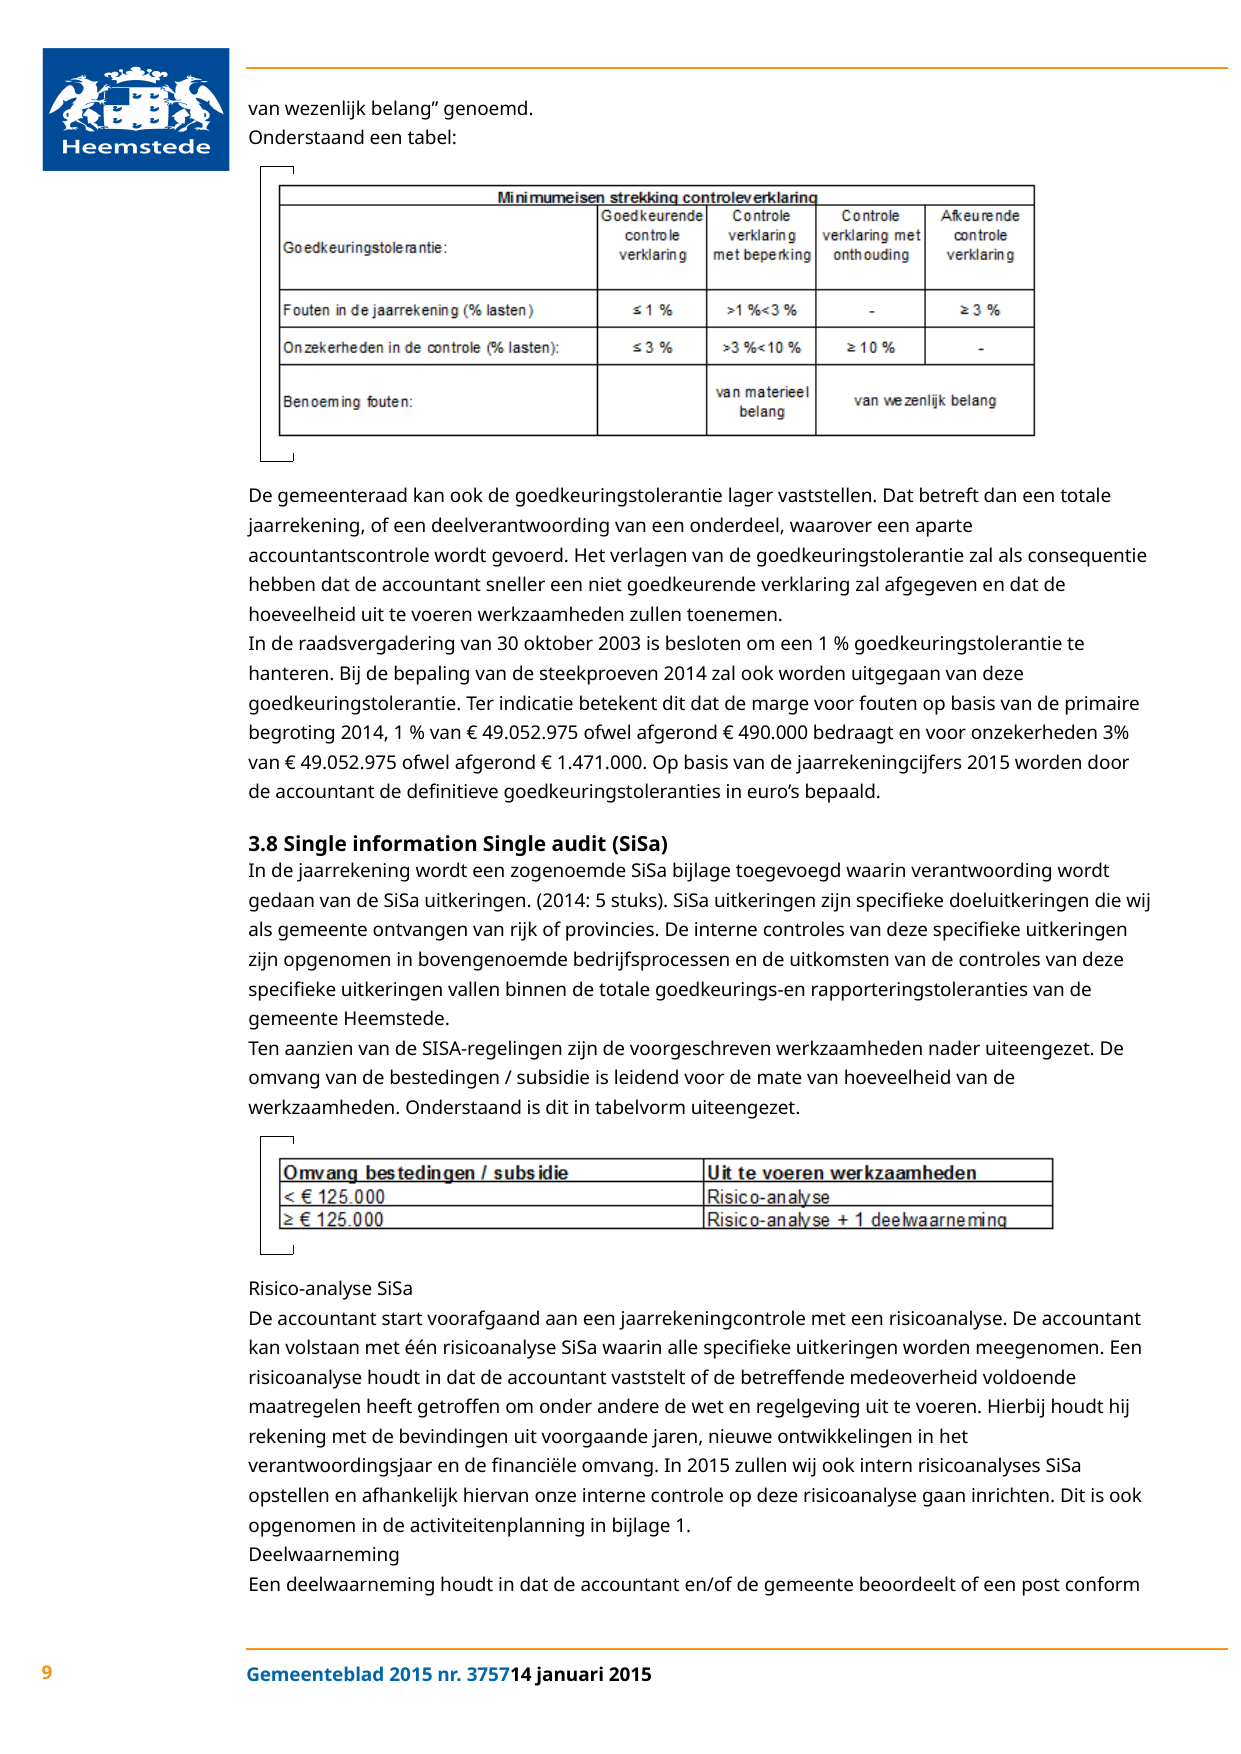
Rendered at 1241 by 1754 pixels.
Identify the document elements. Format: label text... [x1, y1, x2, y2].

text De gemeenteraad kan ook de goedkeuringstolerantie lager vaststellen. Dat betreft dan een totale jaarrekening, of een deelverantwoording van een onderdeel, waarover een aparte accountantscontrole wordt gevoerd. Het verlagen van de goedkeuringstolerantie zal als consequentie hebben dat de accountant sneller een niet goedkeurende verklaring zal afgegeven en dat de hoeveelheid uit te voeren werkzaamheden zullen toenemen. [248, 483, 1152, 627]
text In de raadsvergadering van 30 oktober 2003 is besloten om een 1 % goedkeuringstolerantie te hanteren. Bij de bepaling van de steekproeven 2014 zal ook worden uitgegaan van deze goedkeuringstolerantie. Ter indicatie betekent dit dat de marge voor fouten op basis van de primaire begroting 2014, 1 % van € 49.052.975 ofwel afgerond € 490.000 bedraagt en voor onzekerheden 3% van € 49.052.975 ofwel afgerond € 1.471.000. Op basis van de jaarrekeningcijfers 2015 worden door de accountant de definitieve goedkeuringstoleranties in euro’s bepaald. [248, 631, 1152, 804]
text Een deelwaarneming houdt in dat de accountant en/of de gemeente beoordeelt of een post conform [248, 1571, 1152, 1597]
text Ten aanzien van de SISA-regelingen zijn de voorgeschreven werkzaamheden nader uiteengezet. De omvang van de bestedingen / subsidie is leidend voor de mate van hoeveelheid van de werkzaamheden. Onderstaand is dit in tabelvorm uiteengezet. [248, 1035, 1152, 1120]
text In de jaarrekening wordt een zogenoemde SiSa bijlage toegevoegd waarin verantwoording wordt gedaan van de SiSa uitkeringen. (2014: 5 stuks). SiSa uitkeringen zijn specifieke doeluitkeringen die wij als gemeente ontvangen van rijk of provincies. De interne controles van deze specifieke uitkeringen zijn opgenomen in bovengenoemde bedrijfsprocessen en de uitkomsten van de controles van deze specifieke uitkeringen vallen binnen de totale goedkeurings-en rapporteringstoleranties van de gemeente Heemstede. [248, 857, 1152, 1031]
text De accountant start voorafgaand aan een jaarrekeningcontrole met een risicoanalyse. De accountant kan volstaan met één risicoanalyse SiSa waarin alle specifieke uitkeringen worden meegenomen. Een risicoanalyse houdt in dat de accountant vaststelt of de betreffende medeoverheid voldoende maatregelen heeft getroffen om onder andere de wet en regelgeving uit te voeren. Hierbij houdt hij rekening met de bevindingen uit voorgaande jaren, nieuwe ontwikkelingen in het verantwoordingsjaar en de financiële omvang. In 2015 zullen wij ook intern risicoanalyses SiSa opstellen en afhankelijk hiervan onze interne controle op deze risicoanalyse gaan inrichten. Dit is ook opgenomen in de activiteitenplanning in bijlage 1. [248, 1305, 1152, 1538]
picture [268, 174, 1096, 453]
text Onderstaand een tabel: [248, 124, 1152, 150]
text Deelwaarneming [248, 1541, 1152, 1567]
text Risico-analyse SiSa [248, 1275, 1152, 1301]
text 3.8 Single information Single audit (SiSa) [248, 829, 1152, 857]
picture [268, 1144, 1096, 1245]
text van wezenlijk belang” genoemd. [248, 95, 1152, 121]
picture [41, 47, 231, 172]
